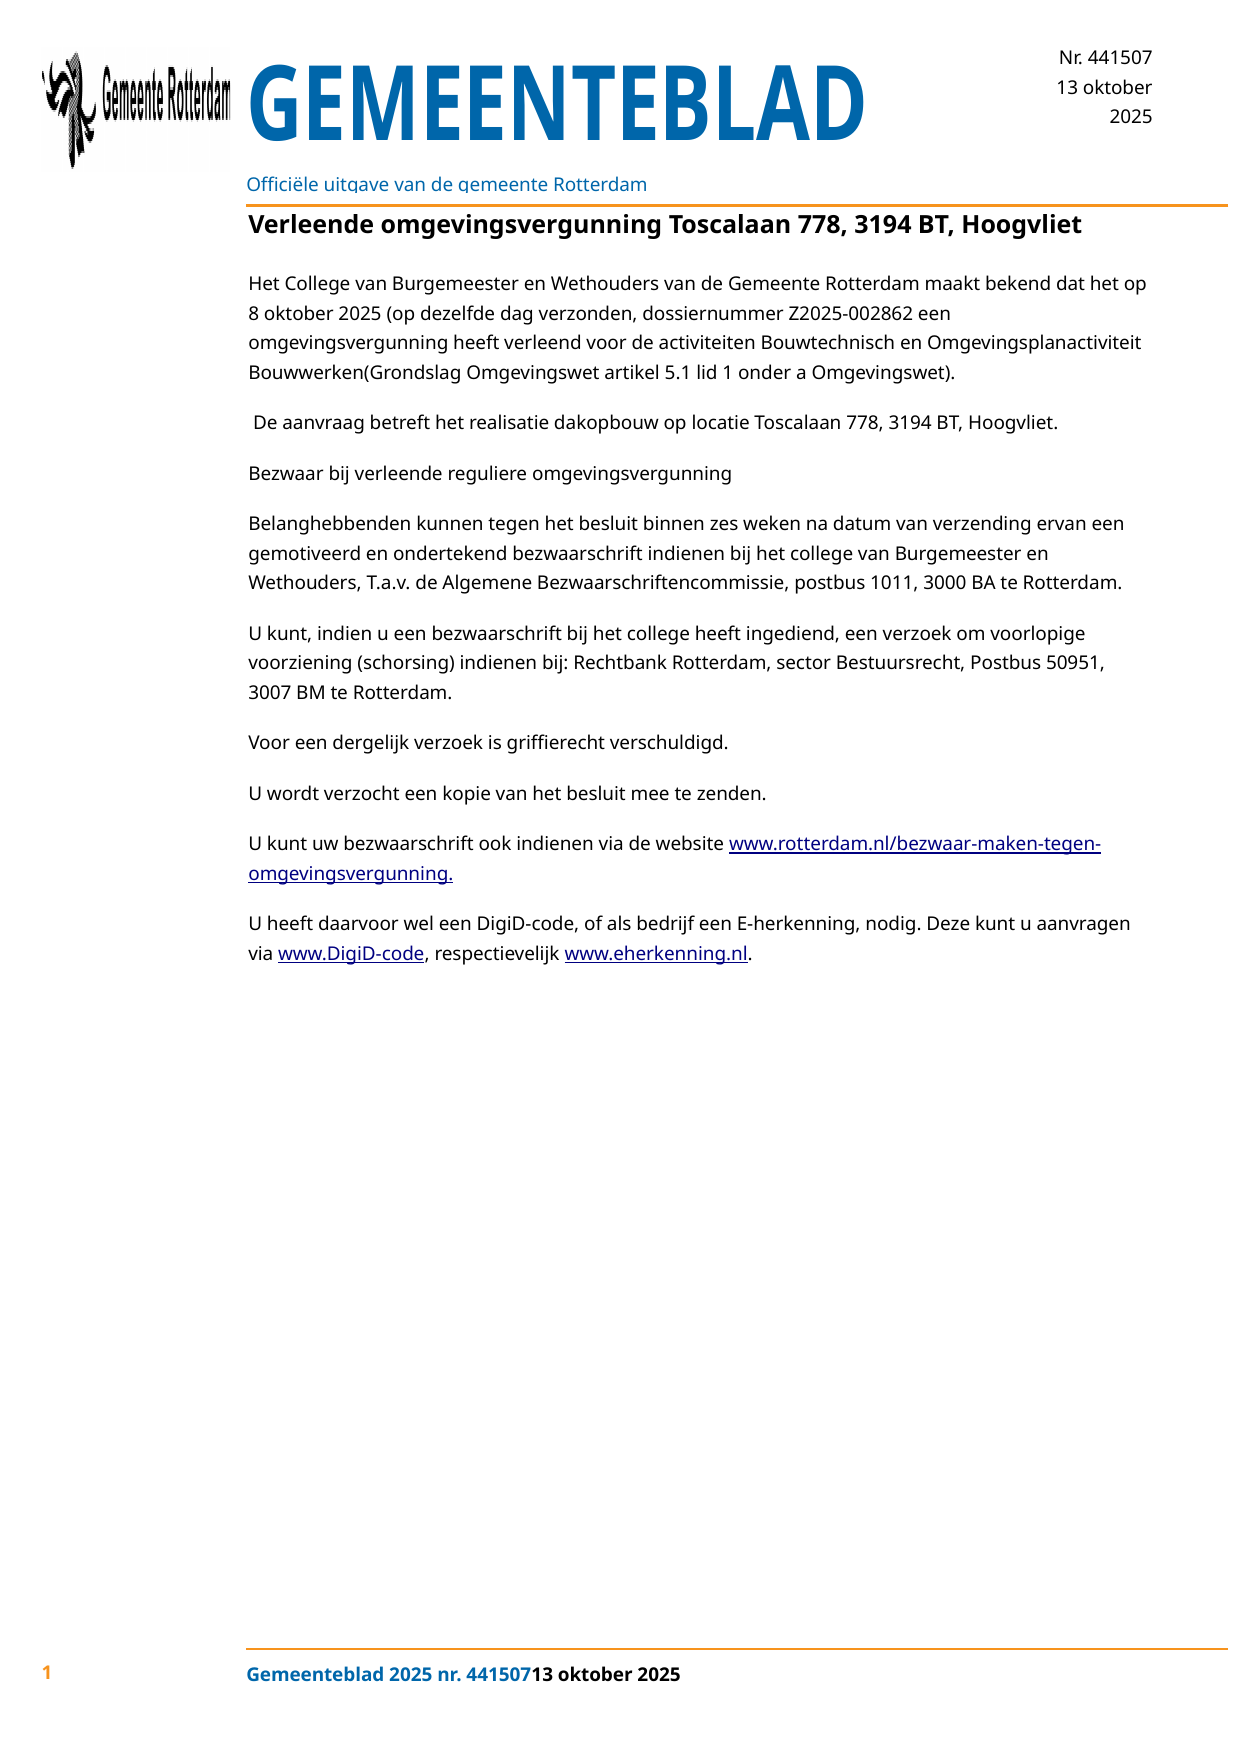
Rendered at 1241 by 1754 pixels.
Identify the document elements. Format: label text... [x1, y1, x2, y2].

text Het College van Burgemeester en Wethouders van de Gemeente Rotterdam maakt bekend dat het op 8 oktober 2025 (op dezelfde dag verzonden, dossiernummer Z2025-002862 een omgevingsvergunning heeft verleend voor de activiteiten Bouwtechnisch en Omgevingsplanactiviteit Bouwwerken(Grondslag Omgevingswet artikel 5.1 lid 1 onder a Omgevingswet). [248, 270, 1152, 385]
text U heeft daarvoor wel een DigiD-code, of als bedrijf een E-herkenning, nodig. Deze kunt u aanvragen via www.DigiD-code, respectievelijk www.eherkenning.nl. [248, 910, 1152, 966]
text U kunt, indien u een bezwaarschrift bij het college heeft ingediend, een verzoek om voorlopige voorziening (schorsing) indienen bij: Rechtbank Rotterdam, sector Bestuursrecht, Postbus 50951, 3007 BM te Rotterdam. [248, 620, 1152, 705]
text Verleende omgevingsvergunning Toscalaan 778, 3194 BT, Hoogvliet [248, 207, 1152, 241]
text U kunt uw bezwaarschrift ook indienen via de website www.rotterdam.nl/bezwaar-maken-tegen-omgevingsvergunning. [248, 830, 1152, 886]
text Belanghebbenden kunnen tegen het besluit binnen zes weken na datum van verzending ervan een gemotiveerd en ondertekend bezwaarschrift indienen bij het college van Burgemeester en Wethouders, T.a.v. de Algemene Bezwaarschriftencommissie, postbus 1011, 3000 BA te Rotterdam. [248, 510, 1152, 595]
picture [41, 47, 231, 172]
text Voor een dergelijk verzoek is griffierecht verschuldigd. [248, 729, 1152, 755]
text U wordt verzocht een kopie van het besluit mee te zenden. [248, 780, 1152, 806]
text Bezwaar bij verleende reguliere omgevingsvergunning [248, 460, 1152, 486]
text De aanvraag betreft het realisatie dakopbouw op locatie Toscalaan 778, 3194 BT, Hoogvliet. [248, 409, 1152, 435]
